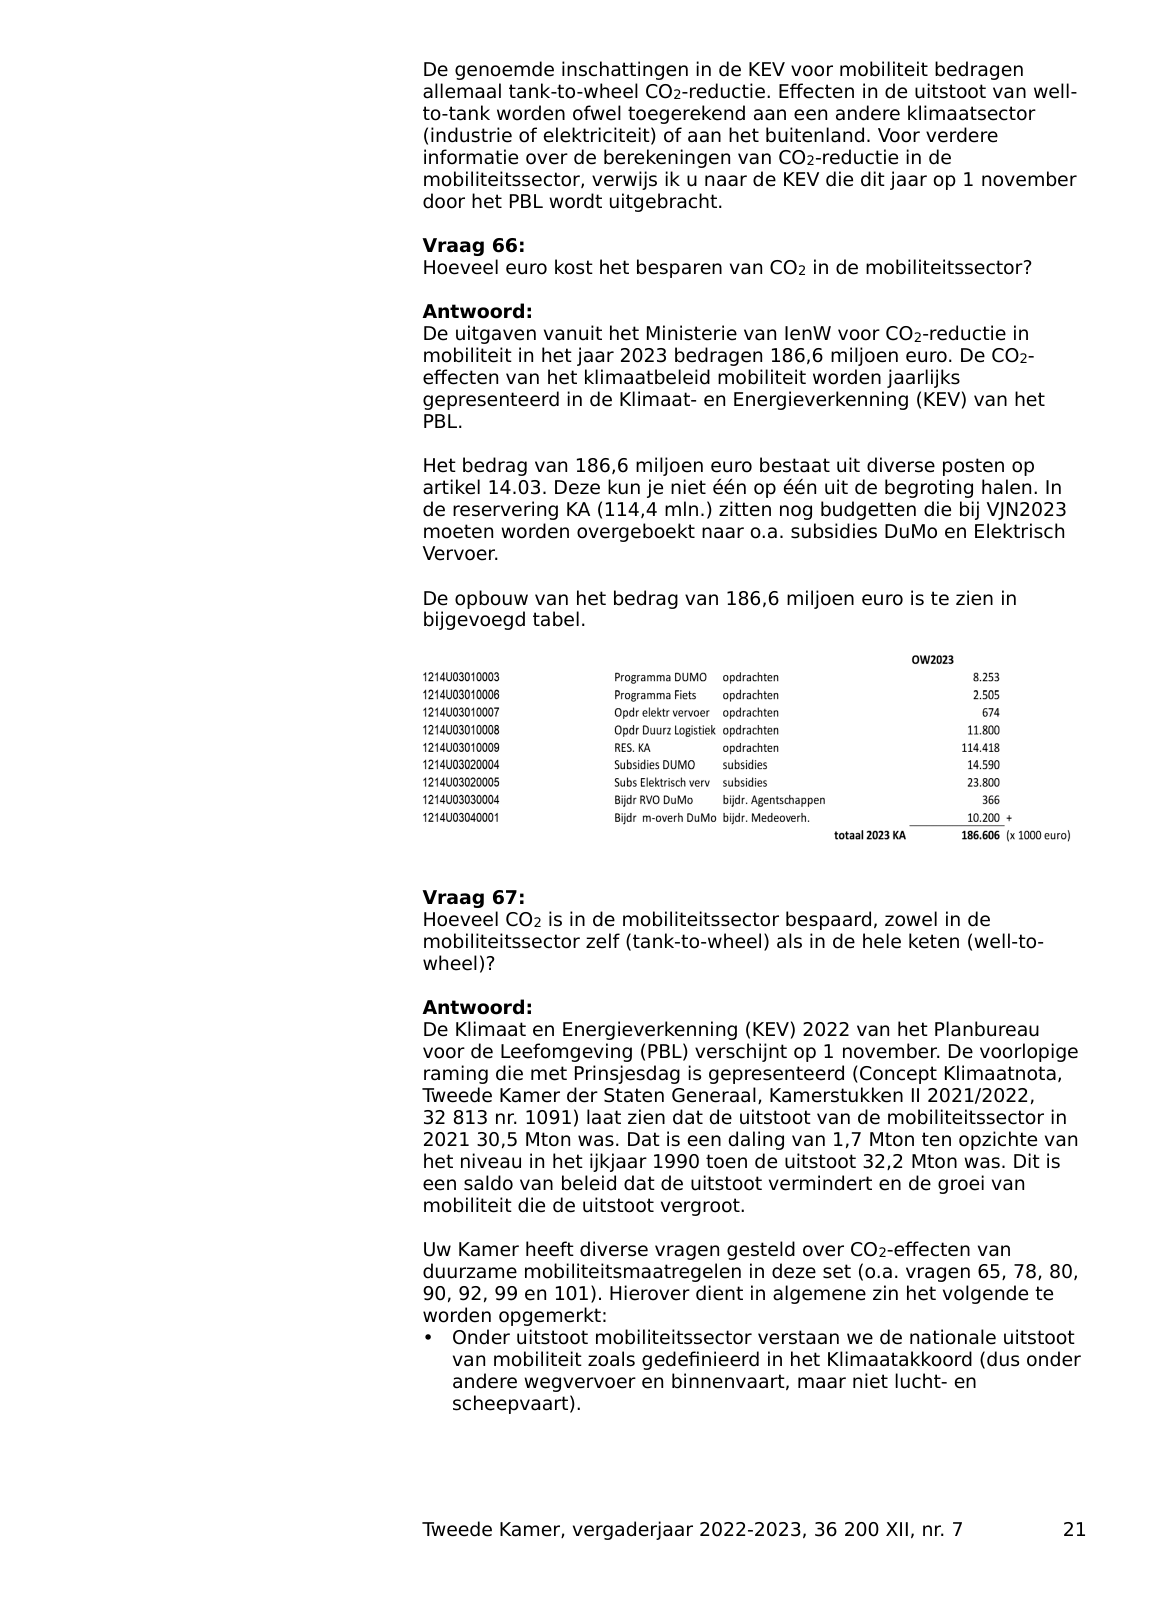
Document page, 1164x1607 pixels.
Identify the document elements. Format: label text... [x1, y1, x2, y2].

text Hoeveel euro kost het besparen van CO2 in de mobiliteitssector? [422, 257, 1087, 279]
subtitle Antwoord: [422, 301, 1087, 323]
picture [422, 653, 1072, 843]
text • Onder uitstoot mobiliteitssector verstaan we de nationale uitstoot van mobiliteit zoals gedefinieerd in het Klimaatakkoord (dus onder andere wegvervoer en binnenvaart, maar niet lucht- en scheepvaart). [422, 1327, 1087, 1414]
text De Klimaat en Energieverkenning (KEV) 2022 van het Planbureau voor de Leefomgeving (PBL) verschijnt op 1 november. De voorlopige raming die met Prinsjesdag is gepresenteerd (Concept Klimaatnota, Tweede Kamer der Staten Generaal, Kamerstukken II 2021/2022, 32 813 nr. 1091) laat zien dat de uitstoot van de mobiliteitssector in 2021 30,5 Mton was. Dat is een daling van 1,7 Mton ten opzichte van het niveau in het ijkjaar 1990 toen de uitstoot 32,2 Mton was. Dit is een saldo van beleid dat de uitstoot vermindert en de groei van mobiliteit die de uitstoot vergroot. [422, 1019, 1087, 1217]
subtitle Vraag 67: [422, 887, 1087, 909]
text Hoeveel CO2 is in de mobiliteitssector bespaard, zowel in de mobiliteitssector zelf (tank-to-wheel) als in de hele keten (well-to-wheel)? [422, 909, 1087, 974]
subtitle Antwoord: [422, 997, 1087, 1019]
text Het bedrag van 186,6 miljoen euro bestaat uit diverse posten op artikel 14.03. Deze kun je niet één op één uit de begroting halen. In de reservering KA (114,4 mln.) zitten nog budgetten die bij VJN2023 moeten worden overgeboekt naar o.a. subsidies DuMo en Elektrisch Vervoer. [422, 455, 1087, 565]
text De genoemde inschattingen in de KEV voor mobiliteit bedragen allemaal tank-to-wheel CO2-reductie. Effecten in de uitstoot van well-to-tank worden ofwel toegerekend aan een andere klimaatsector (industrie of elektriciteit) of aan het buitenland. Voor verdere informatie over de berekeningen van CO2-reductie in de mobiliteitssector, verwijs ik u naar de KEV die dit jaar op 1 november door het PBL wordt uitgebracht. [422, 59, 1087, 213]
text Uw Kamer heeft diverse vragen gesteld over CO2-effecten van duurzame mobiliteitsmaatregelen in deze set (o.a. vragen 65, 78, 80, 90, 92, 99 en 101). Hierover dient in algemene zin het volgende te worden opgemerkt: [422, 1239, 1087, 1327]
text De uitgaven vanuit het Ministerie van IenW voor CO2-reductie in mobiliteit in het jaar 2023 bedragen 186,6 miljoen euro. De CO2-effecten van het klimaatbeleid mobiliteit worden jaarlijks gepresenteerd in de Klimaat- en Energieverkenning (KEV) van het PBL. [422, 323, 1087, 433]
text De opbouw van het bedrag van 186,6 miljoen euro is te zien in bijgevoegd tabel. [422, 587, 1087, 631]
subtitle Vraag 66: [422, 235, 1087, 257]
